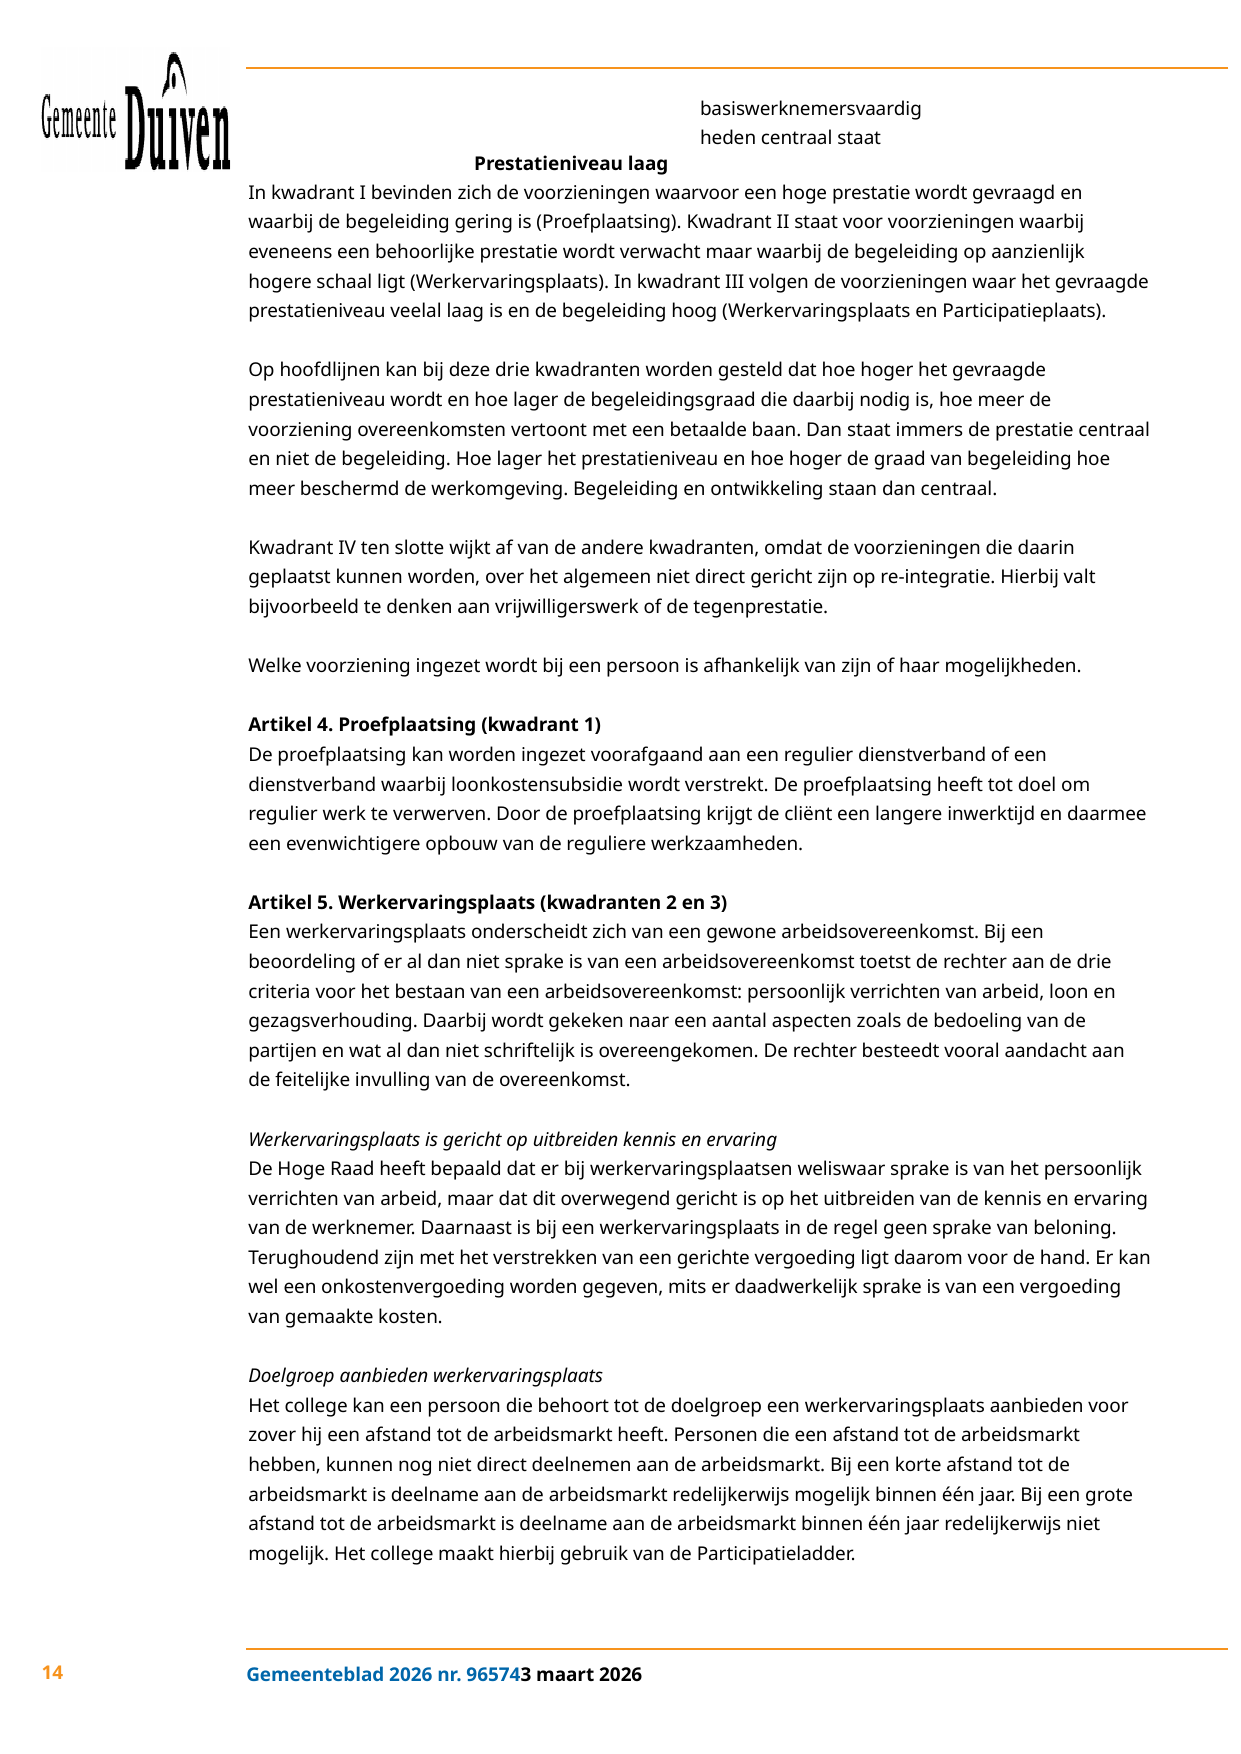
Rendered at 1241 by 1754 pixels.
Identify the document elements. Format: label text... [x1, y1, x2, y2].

table_cell [926, 150, 1152, 176]
text De Hoge Raad heeft bepaald dat er bij werkervaringsplaatsen weliswaar sprake is van het persoonlijk verrichten van arbeid, maar dat dit overwegend gericht is op het uitbreiden van de kennis en ervaring van de werknemer. Daarnaast is bij een werkervaringsplaats in de regel geen sprake van beloning. Terughoudend zijn met het verstrekken van een gerichte vergoeding ligt daarom voor de hand. Er kan wel een onkostenvergoeding worden gegeven, mits er daadwerkelijk sprake is van een vergoeding van gemaakte kosten. [248, 1155, 1152, 1329]
text Op hoofdlijnen kan bij deze drie kwadranten worden gesteld dat hoe hoger het gevraagde prestatieniveau wordt en hoe lager de begeleidingsgraad die daarbij nodig is, hoe meer de voorziening overeenkomsten vertoont met een betaalde baan. Dan staat immers de prestatie centraal en niet de begeleiding. Hoe lager het prestatieniveau en hoe hoger de graad van begeleiding hoe meer beschermd de werkomgeving. Begeleiding en ontwikkeling staan dan centraal. [248, 357, 1152, 501]
table_cell Prestatieniveau laag [474, 150, 926, 176]
picture [41, 47, 231, 172]
text Doelgroep aanbieden werkervaringsplaats [248, 1362, 1152, 1388]
table_cell [926, 95, 1152, 150]
text Artikel 5. Werkervaringsplaats (kwadranten 2 en 3) [248, 889, 1152, 915]
text De proefplaatsing kan worden ingezet voorafgaand aan een regulier dienstverband of een dienstverband waarbij loonkostensubsidie wordt verstrekt. De proefplaatsing heeft tot doel om regulier werk te verwerven. Door de proefplaatsing krijgt de cliënt een langere inwerktijd en daarmee een evenwichtigere opbouw van de reguliere werkzaamheden. [248, 741, 1152, 856]
text Werkervaringsplaats is gericht op uitbreiden kennis en ervaring [248, 1126, 1152, 1151]
text Welke voorziening ingezet wordt bij een persoon is afhankelijk van zijn of haar mogelijkheden. [248, 652, 1152, 678]
text Het college kan een persoon die behoort tot de doelgroep een werkervaringsplaats aanbieden voor zover hij een afstand tot de arbeidsmarkt heeft. Personen die een afstand tot de arbeidsmarkt hebben, kunnen nog niet direct deelnemen aan de arbeidsmarkt. Bij een korte afstand tot de arbeidsmarkt is deelname aan de arbeidsmarkt redelijkerwijs mogelijk binnen één jaar. Bij een grote afstand tot de arbeidsmarkt is deelname aan de arbeidsmarkt binnen één jaar redelijkerwijs niet mogelijk. Het college maakt hierbij gebruik van de Participatieladder. [248, 1392, 1152, 1566]
text Een werkervaringsplaats onderscheidt zich van een gewone arbeidsovereenkomst. Bij een beoordeling of er al dan niet sprake is van een arbeidsovereenkomst toetst de rechter aan de drie criteria voor het bestaan van een arbeidsovereenkomst: persoonlijk verrichten van arbeid, loon en gezagsverhouding. Daarbij wordt gekeken naar een aantal aspecten zoals de bedoeling van de partijen en wat al dan niet schriftelijk is overeengekomen. De rechter besteedt vooral aandacht aan de feitelijke invulling van de overeenkomst. [248, 919, 1152, 1092]
text In kwadrant I bevinden zich de voorzieningen waarvoor een hoge prestatie wordt gevraagd en waarbij de begeleiding gering is (Proefplaatsing). Kwadrant II staat voor voorzieningen waarbij eveneens een behoorlijke prestatie wordt verwacht maar waarbij de begeleiding op aanzienlijk hogere schaal ligt (Werkervaringsplaats). In kwadrant III volgen de voorzieningen waar het gevraagde prestatieniveau veelal laag is en de begeleiding hoog (Werkervaringsplaats en Participatieplaats). [248, 179, 1152, 323]
text Kwadrant IV ten slotte wijkt af van de andere kwadranten, omdat de voorzieningen die daarin geplaatst kunnen worden, over het algemeen niet direct gericht zijn op re-integratie. Hierbij valt bijvoorbeeld te denken aan vrijwilligerswerk of de tegenprestatie. [248, 534, 1152, 619]
table_cell basiswerknemersvaardigheden centraal staat [700, 95, 926, 150]
table_cell [248, 150, 474, 176]
table_cell [474, 95, 700, 150]
table_cell [248, 95, 474, 150]
text Artikel 4. Proefplaatsing (kwadrant 1) [248, 712, 1152, 737]
